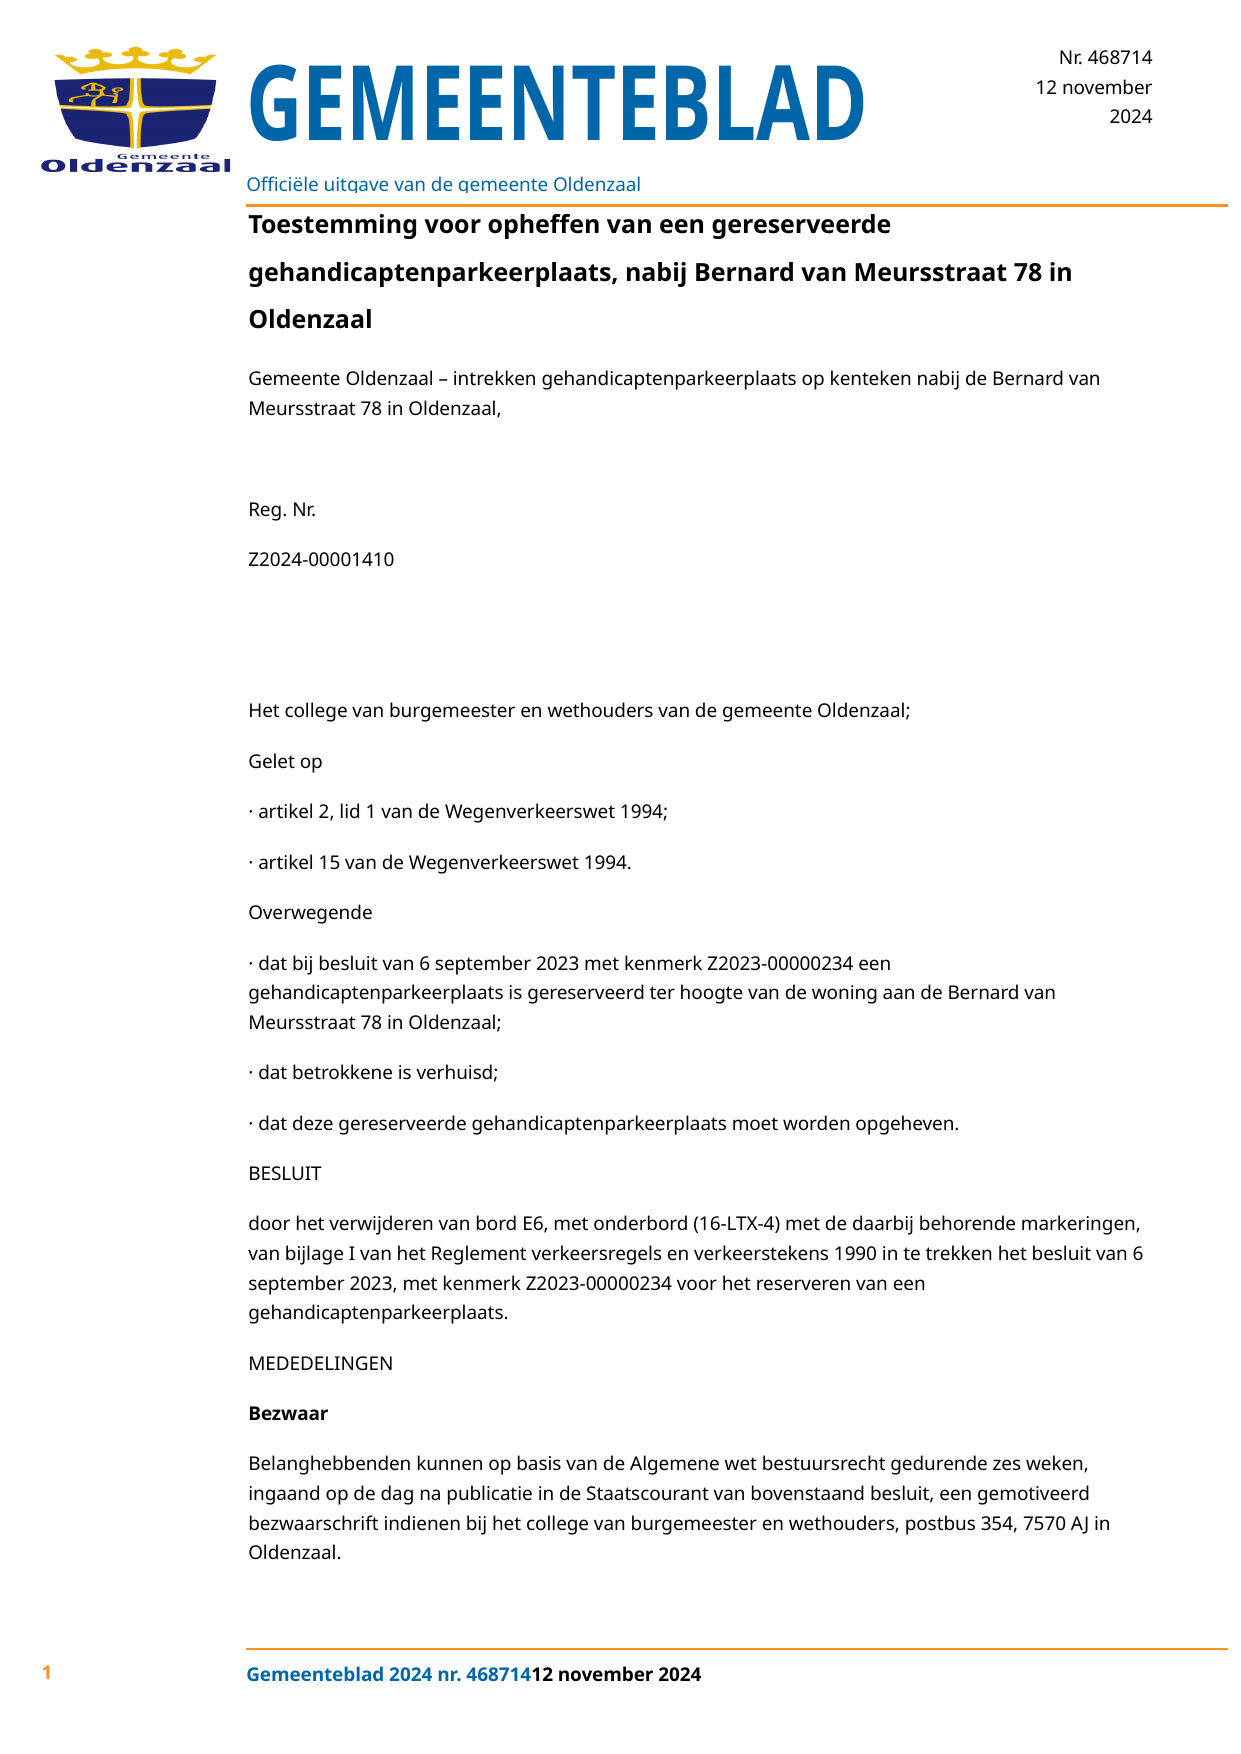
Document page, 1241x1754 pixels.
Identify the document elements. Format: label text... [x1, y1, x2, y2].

text door het verwijderen van bord E6, met onderbord (16-LTX-4) met de daarbij behorende markeringen, van bijlage I van het Reglement verkeersregels en verkeerstekens 1990 in te trekken het besluit van 6 september 2023, met kenmerk Z2023-00000234 voor het reserveren van een gehandicaptenparkeerplaats. [248, 1211, 1152, 1325]
text · dat bij besluit van 6 september 2023 met kenmerk Z2023-00000234 een gehandicaptenparkeerplaats is gereserveerd ter hoogte van de woning aan de Bernard van Meursstraat 78 in Oldenzaal; [248, 950, 1152, 1034]
text · artikel 2, lid 1 van de Wegenverkeerswet 1994; [248, 798, 1152, 824]
text Overwegende [248, 899, 1152, 925]
text Gelet op [248, 748, 1152, 774]
text Het college van burgemeester en wethouders van de gemeente Oldenzaal; [248, 698, 1152, 723]
text Reg. Nr. [248, 496, 1152, 522]
text Bezwaar [248, 1400, 1152, 1426]
text · artikel 15 van de Wegenverkeerswet 1994. [248, 849, 1152, 874]
text Toestemming voor opheffen van een gereserveerde gehandicaptenparkeerplaats, nabij Bernard van Meursstraat 78 in Oldenzaal [248, 207, 1152, 336]
picture [41, 47, 231, 172]
text Z2024-00001410 [248, 546, 1152, 572]
text Belanghebbenden kunnen op basis van de Algemene wet bestuursrecht gedurende zes weken, ingaand op de dag na publicatie in de Staatscourant van bovenstaand besluit, een gemotiveerd bezwaarschrift indienen bij het college van burgemeester en wethouders, postbus 354, 7570 AJ in Oldenzaal. [248, 1451, 1152, 1565]
text MEDEDELINGEN [248, 1350, 1152, 1375]
text · dat deze gereserveerde gehandicaptenparkeerplaats moet worden opgeheven. [248, 1110, 1152, 1135]
text · dat betrokkene is verhuisd; [248, 1059, 1152, 1085]
text BESLUIT [248, 1160, 1152, 1186]
text Gemeente Oldenzaal – intrekken gehandicaptenparkeerplaats op kenteken nabij de Bernard van Meursstraat 78 in Oldenzaal, [248, 366, 1152, 421]
